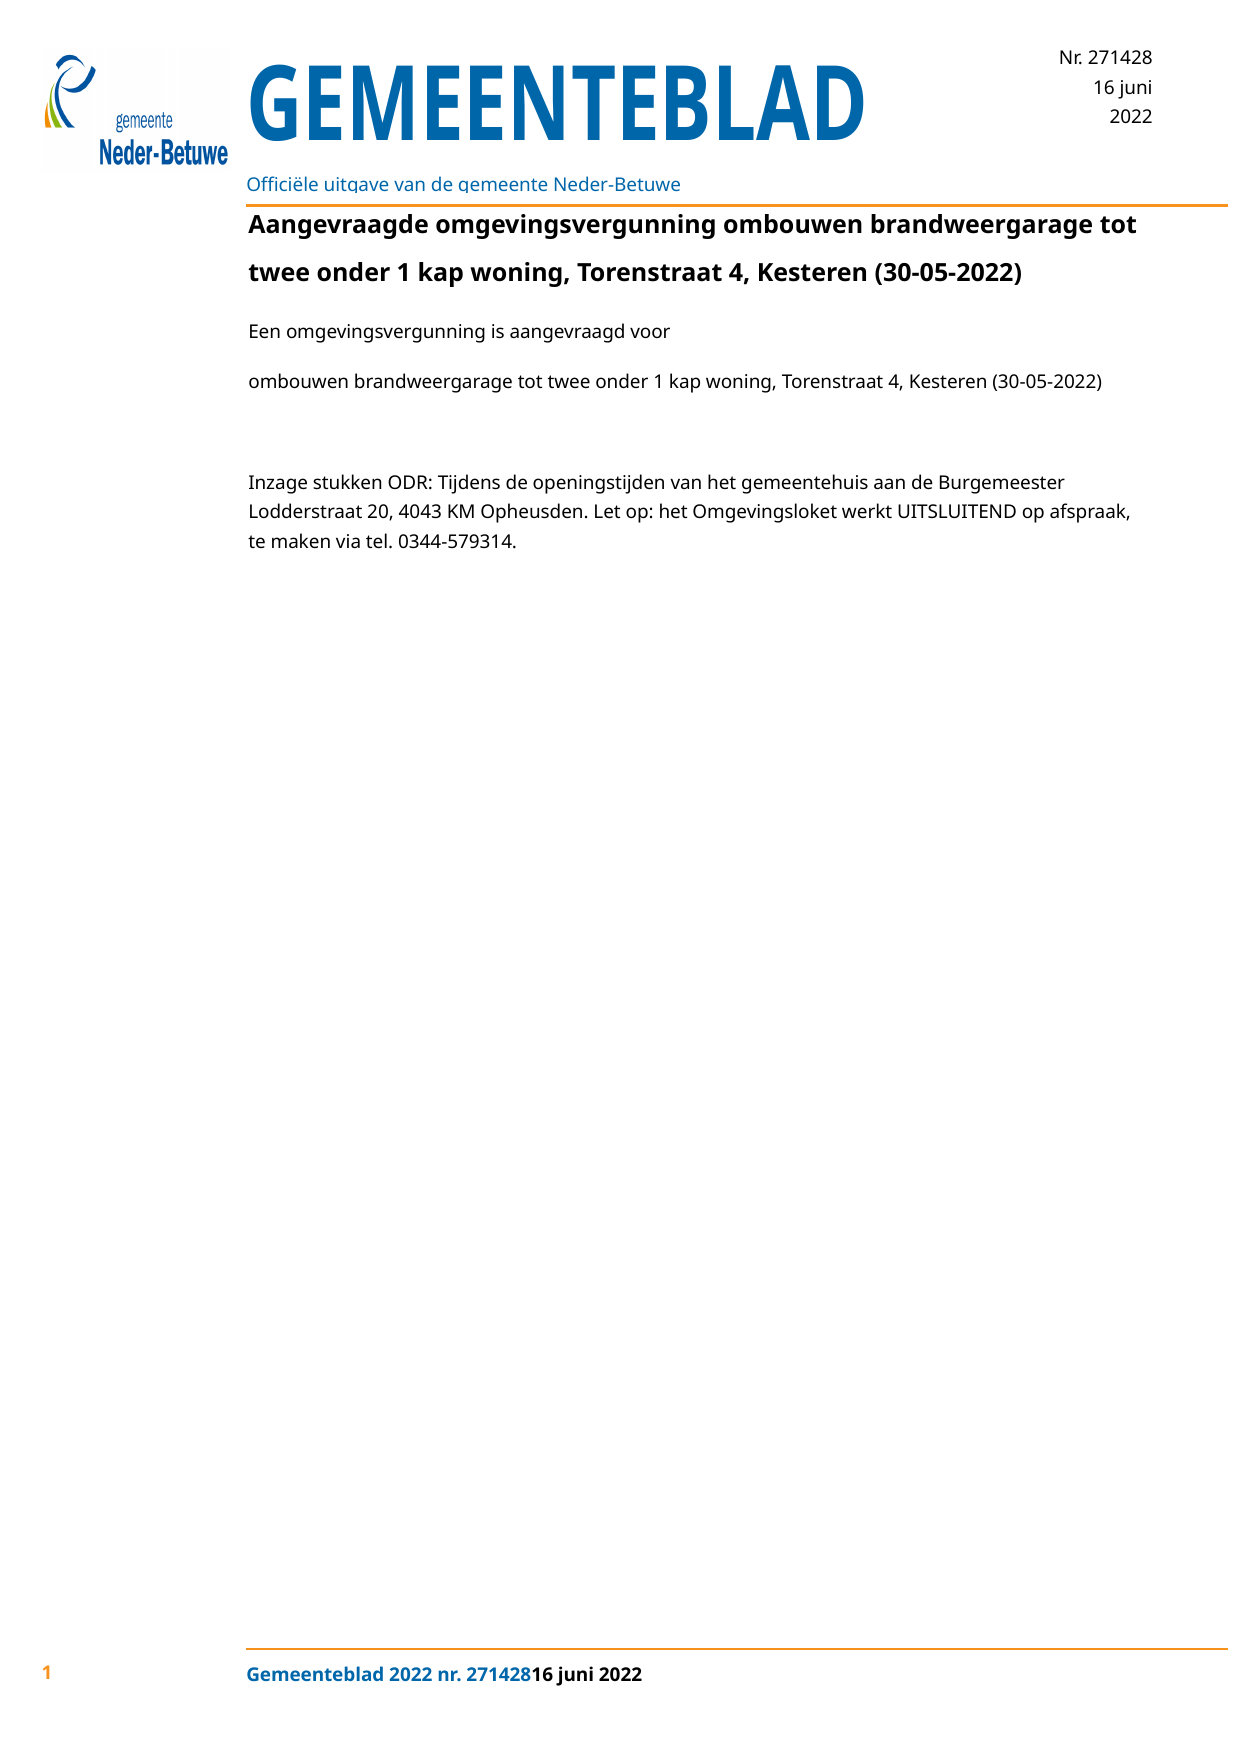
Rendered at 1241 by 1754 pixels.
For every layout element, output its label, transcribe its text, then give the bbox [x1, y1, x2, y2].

text ombouwen brandweergarage tot twee onder 1 kap woning, Torenstraat 4, Kesteren (30-05-2022) [248, 368, 1152, 394]
text Aangevraagde omgevingsvergunning ombouwen brandweergarage tot twee onder 1 kap woning, Torenstraat 4, Kesteren (30-05-2022) [248, 207, 1152, 288]
text Een omgevingsvergunning is aangevraagd voor [248, 318, 1152, 344]
picture [41, 47, 231, 172]
text Inzage stukken ODR: Tijdens de openingstijden van het gemeentehuis aan de Burgemeester Lodderstraat 20, 4043 KM Opheusden. Let op: het Omgevingsloket werkt UITSLUITEND op afspraak, te maken via tel. 0344-579314. [248, 469, 1152, 554]
